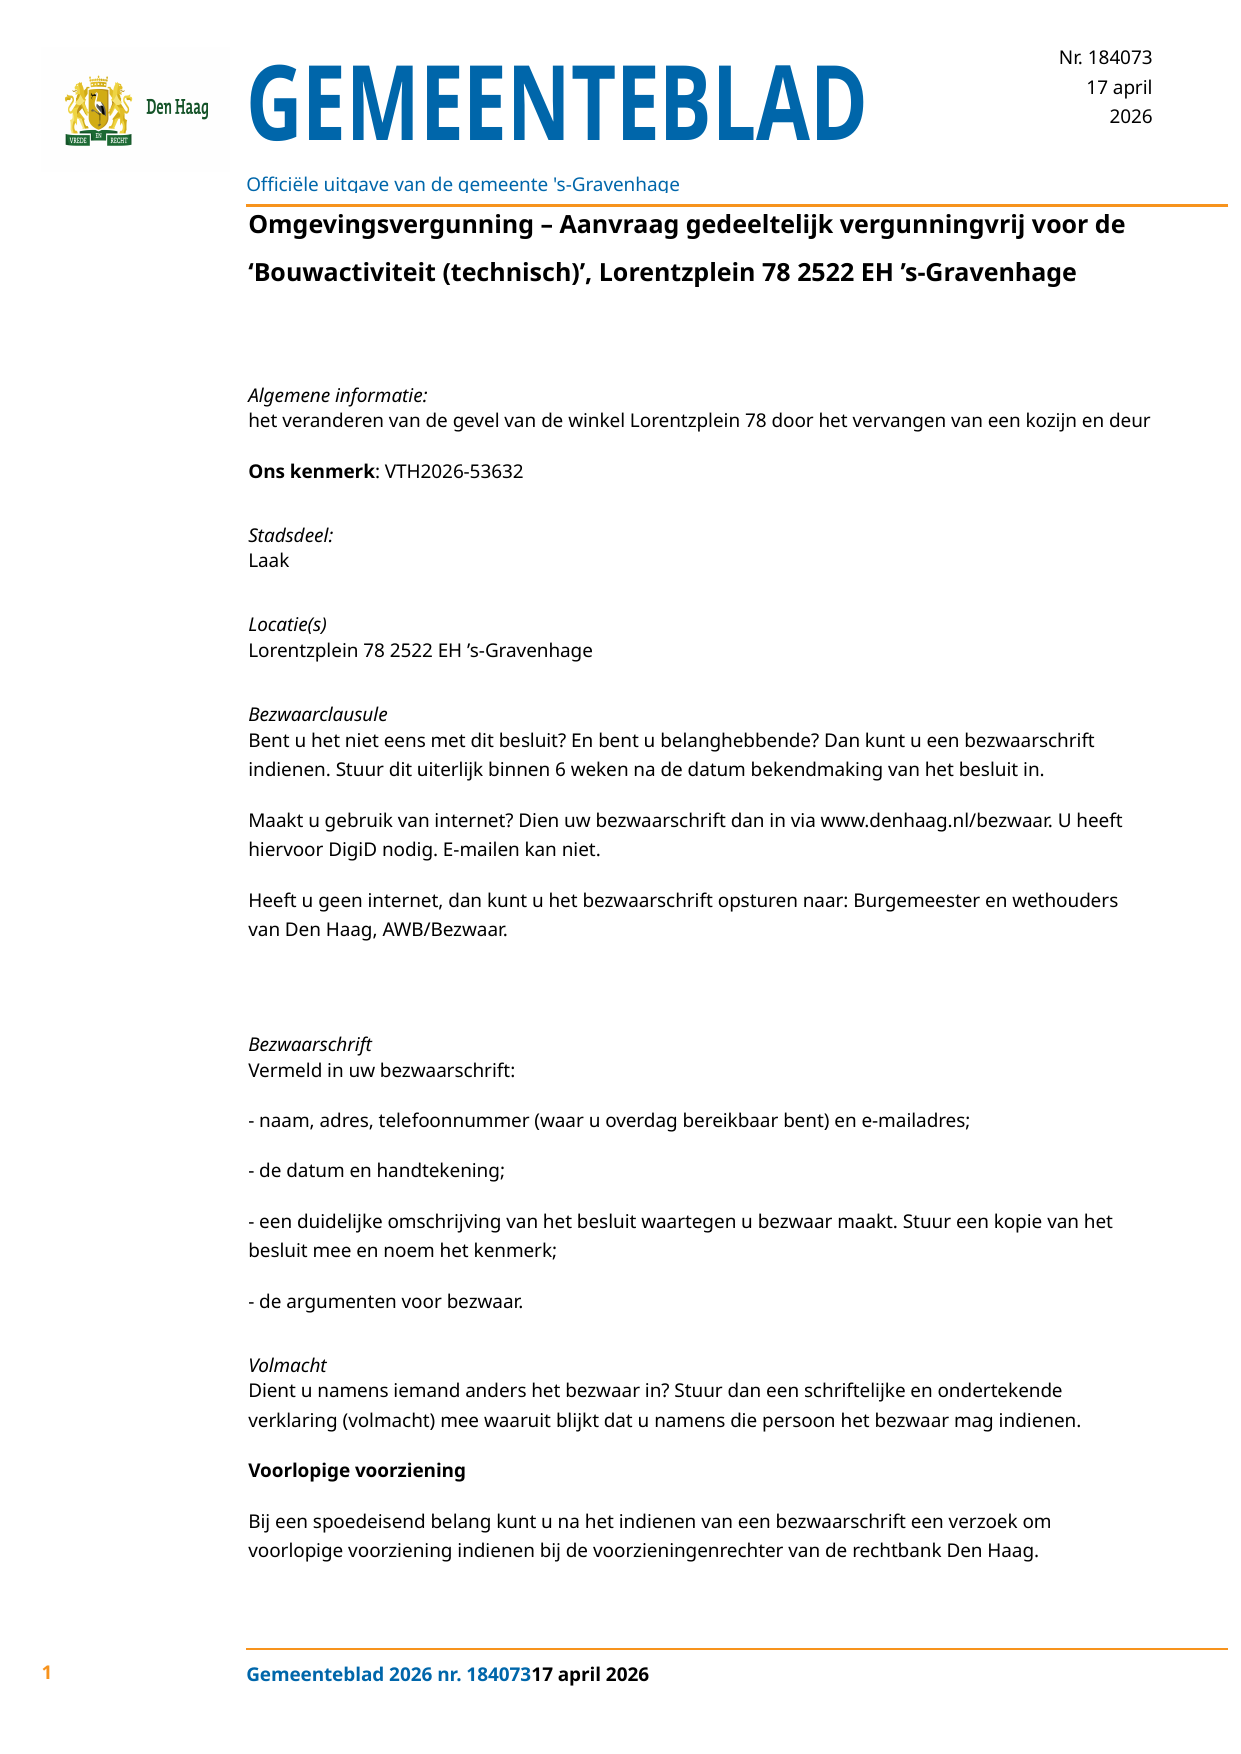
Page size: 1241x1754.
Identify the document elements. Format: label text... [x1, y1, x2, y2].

text Dient u namens iemand anders het bezwaar in? Stuur dan een schriftelijke en ondertekende verklaring (volmacht) mee waaruit blijkt dat u namens die persoon het bezwaar mag indienen. [248, 1378, 1152, 1433]
text het veranderen van de gevel van de winkel Lorentzplein 78 door het vervangen van een kozijn en deur [248, 408, 1152, 433]
text - naam, adres, telefoonnummer (waar u overdag bereikbaar bent) en e-mailadres; [248, 1107, 1152, 1133]
text - een duidelijke omschrijving van het besluit waartegen u bezwaar maakt. Stuur een kopie van het besluit mee en noem het kenmerk; [248, 1208, 1152, 1263]
text Algemene informatie: [248, 382, 1152, 408]
text Bezwaarclausule [248, 701, 1152, 727]
text Laak [248, 548, 1152, 573]
text Heeft u geen internet, dan kunt u het bezwaarschrift opsturen naar: Burgemeester en wethouders van Den Haag, AWB/Bezwaar. [248, 887, 1152, 942]
text Stadsdeel: [248, 522, 1152, 548]
text Lorentzplein 78 2522 EH ’s-Gravenhage [248, 637, 1152, 663]
text Vermeld in uw bezwaarschrift: [248, 1057, 1152, 1082]
text Omgevingsvergunning – Aanvraag gedeeltelijk vergunningvrij voor de ‘Bouwactiviteit (technisch)’, Lorentzplein 78 2522 EH ’s-Gravenhage [248, 207, 1152, 288]
text Locatie(s) [248, 612, 1152, 637]
text - de argumenten voor bezwaar. [248, 1288, 1152, 1314]
text Bezwaarschrift [248, 1031, 1152, 1057]
text Bent u het niet eens met dit besluit? En bent u belanghebbende? Dan kunt u een bezwaarschrift indienen. Stuur dit uiterlijk binnen 6 weken na de datum bekendmaking van het besluit in. [248, 727, 1152, 782]
text Voorlopige voorziening [248, 1458, 1152, 1483]
text - de datum en handtekening; [248, 1158, 1152, 1183]
text Bij een spoedeisend belang kunt u na het indienen van een bezwaarschrift een verzoek om voorlopige voorziening indienen bij de voorzieningenrechter van de rechtbank Den Haag. [248, 1508, 1152, 1563]
picture [41, 47, 231, 172]
text Volmacht [248, 1352, 1152, 1378]
text Maakt u gebruik van internet? Dien uw bezwaarschrift dan in via www.denhaag.nl/bezwaar. U heeft hiervoor DigiD nodig. E-mailen kan niet. [248, 807, 1152, 862]
text Ons kenmerk: VTH2026-53632 [248, 458, 1152, 484]
